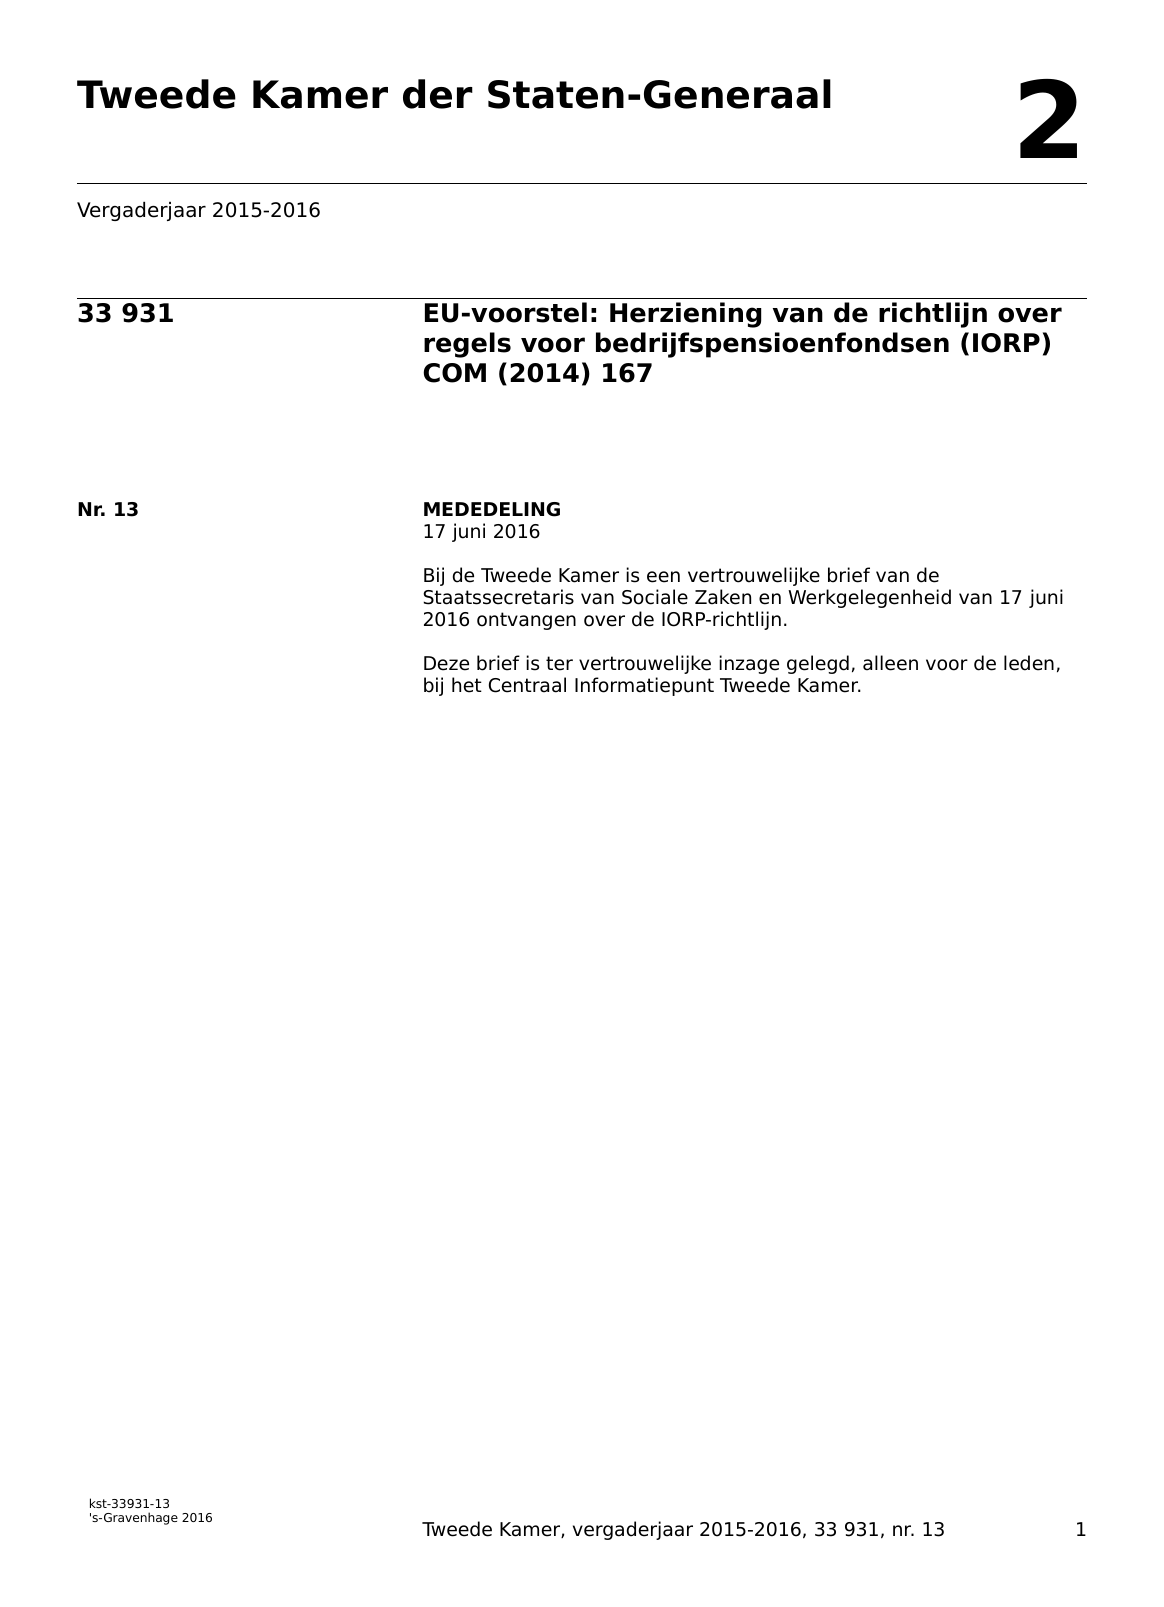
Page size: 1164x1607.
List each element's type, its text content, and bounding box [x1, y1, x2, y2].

subtitle 33 931 EU-voorstel: Herziening van de richtlijn over regels voor bedrijfspensioenfondsen (IORP) COM (2014) 167 [77, 299, 1087, 388]
text Bij de Tweede Kamer is een vertrouwelijke brief van de Staatssecretaris van Sociale Zaken en Werkgelegenheid van 17 juni 2016 ontvangen over de IORP-richtlijn. [422, 565, 1087, 631]
table_header Tweede Kamer der Staten-Generaal [77, 59, 886, 183]
text 17 juni 2016 [422, 521, 1087, 543]
text 's-Gravenhage 2016 [88, 1511, 323, 1525]
text kst-33931-13 [88, 1497, 323, 1511]
subtitle Nr. 13 MEDEDELING [77, 499, 1087, 521]
text Deze brief is ter vertrouwelijke inzage gelegd, alleen voor de leden, bij het Centraal Informatiepunt Tweede Kamer. [422, 653, 1087, 697]
table_cell Vergaderjaar 2015-2016 [77, 184, 1087, 298]
table_header 2 [886, 59, 1087, 183]
